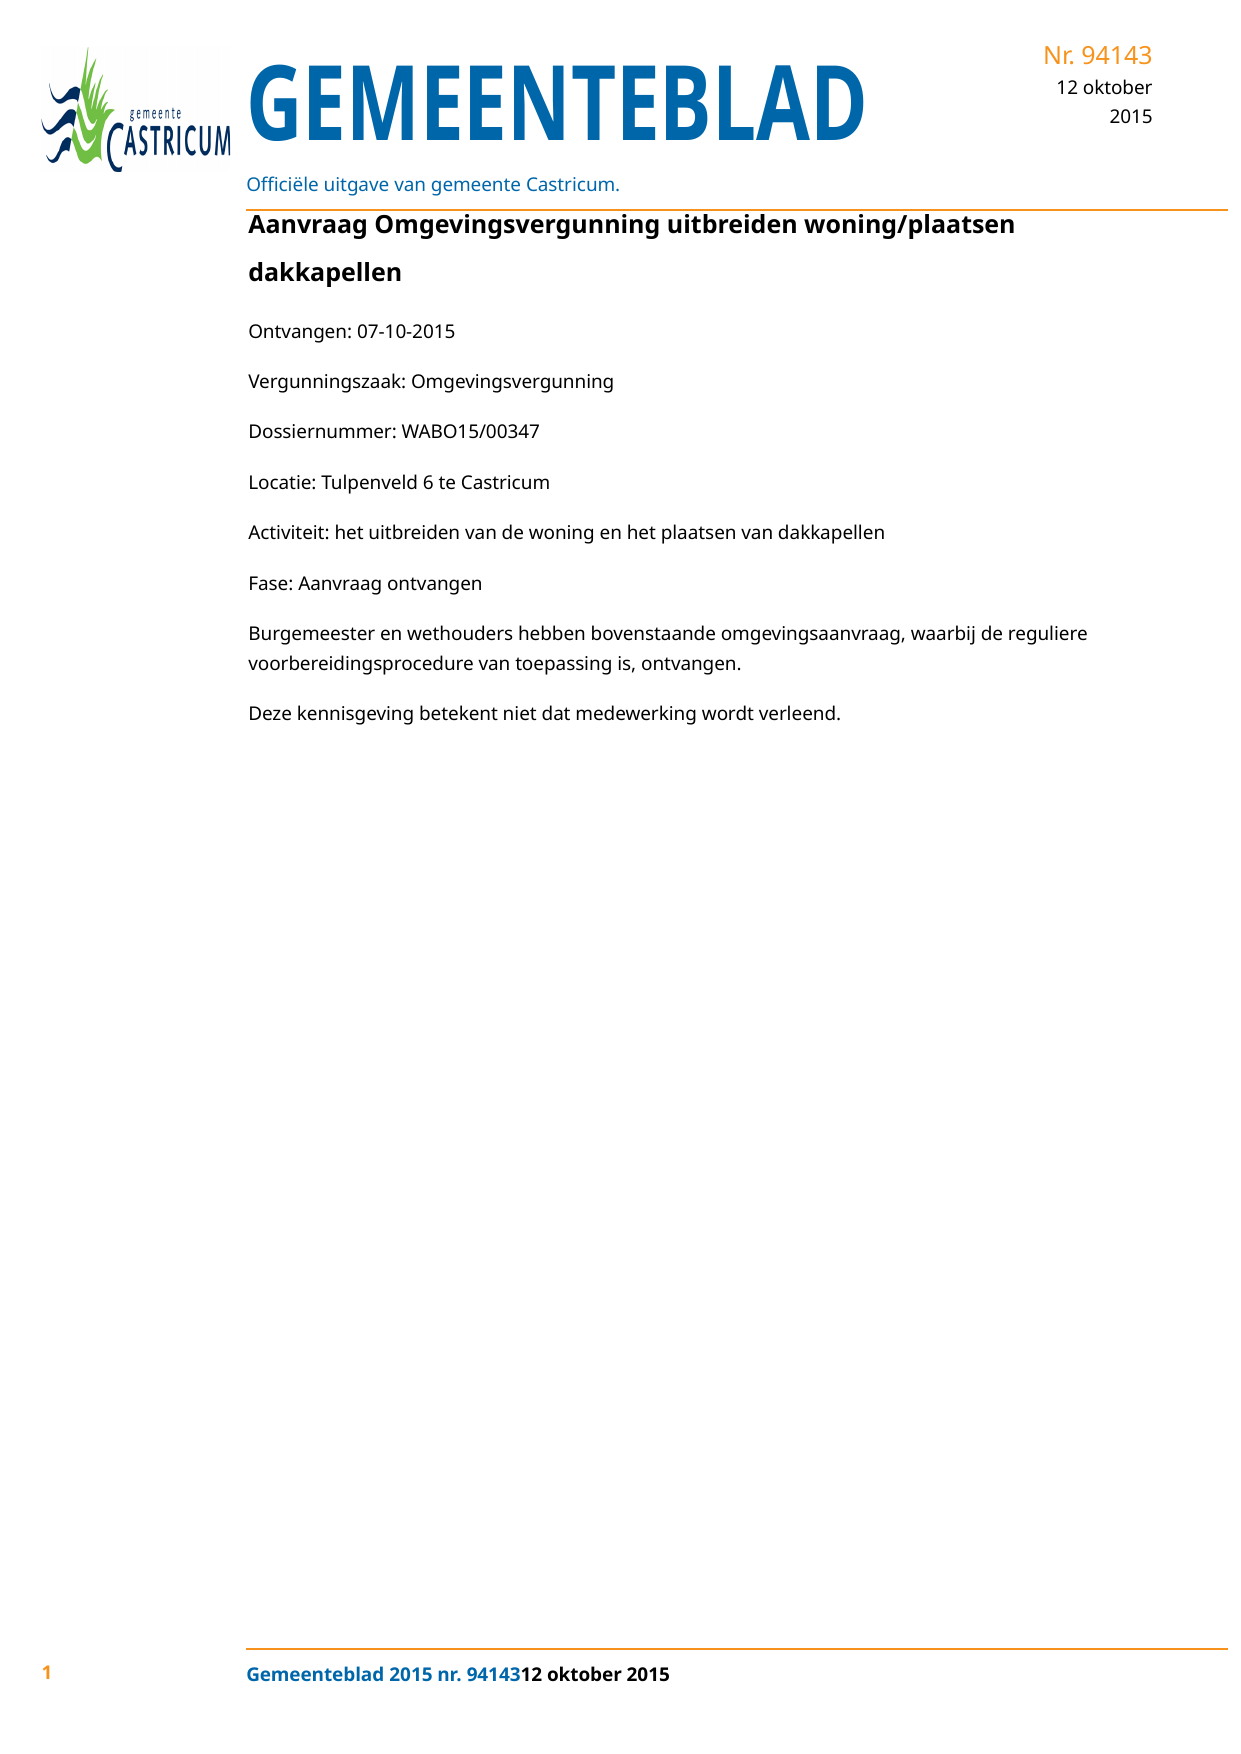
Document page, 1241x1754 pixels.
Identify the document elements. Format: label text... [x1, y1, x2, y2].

text Vergunningszaak: Omgevingsvergunning [248, 368, 1152, 394]
text Ontvangen: 07-10-2015 [248, 318, 1152, 344]
text Dossiernummer: WABO15/00347 [248, 419, 1152, 444]
text Burgemeester en wethouders hebben bovenstaande omgevingsaanvraag, waarbij de reguliere voorbereidingsprocedure van toepassing is, ontvangen. [248, 620, 1152, 676]
text Locatie: Tulpenveld 6 te Castricum [248, 469, 1152, 495]
picture [41, 47, 231, 172]
text Activiteit: het uitbreiden van de woning en het plaatsen van dakkapellen [248, 519, 1152, 545]
text Aanvraag Omgevingsvergunning uitbreiden woning/plaatsen dakkapellen [248, 211, 1152, 288]
text Fase: Aanvraag ontvangen [248, 570, 1152, 596]
text Deze kennisgeving betekent niet dat medewerking wordt verleend. [248, 700, 1152, 726]
